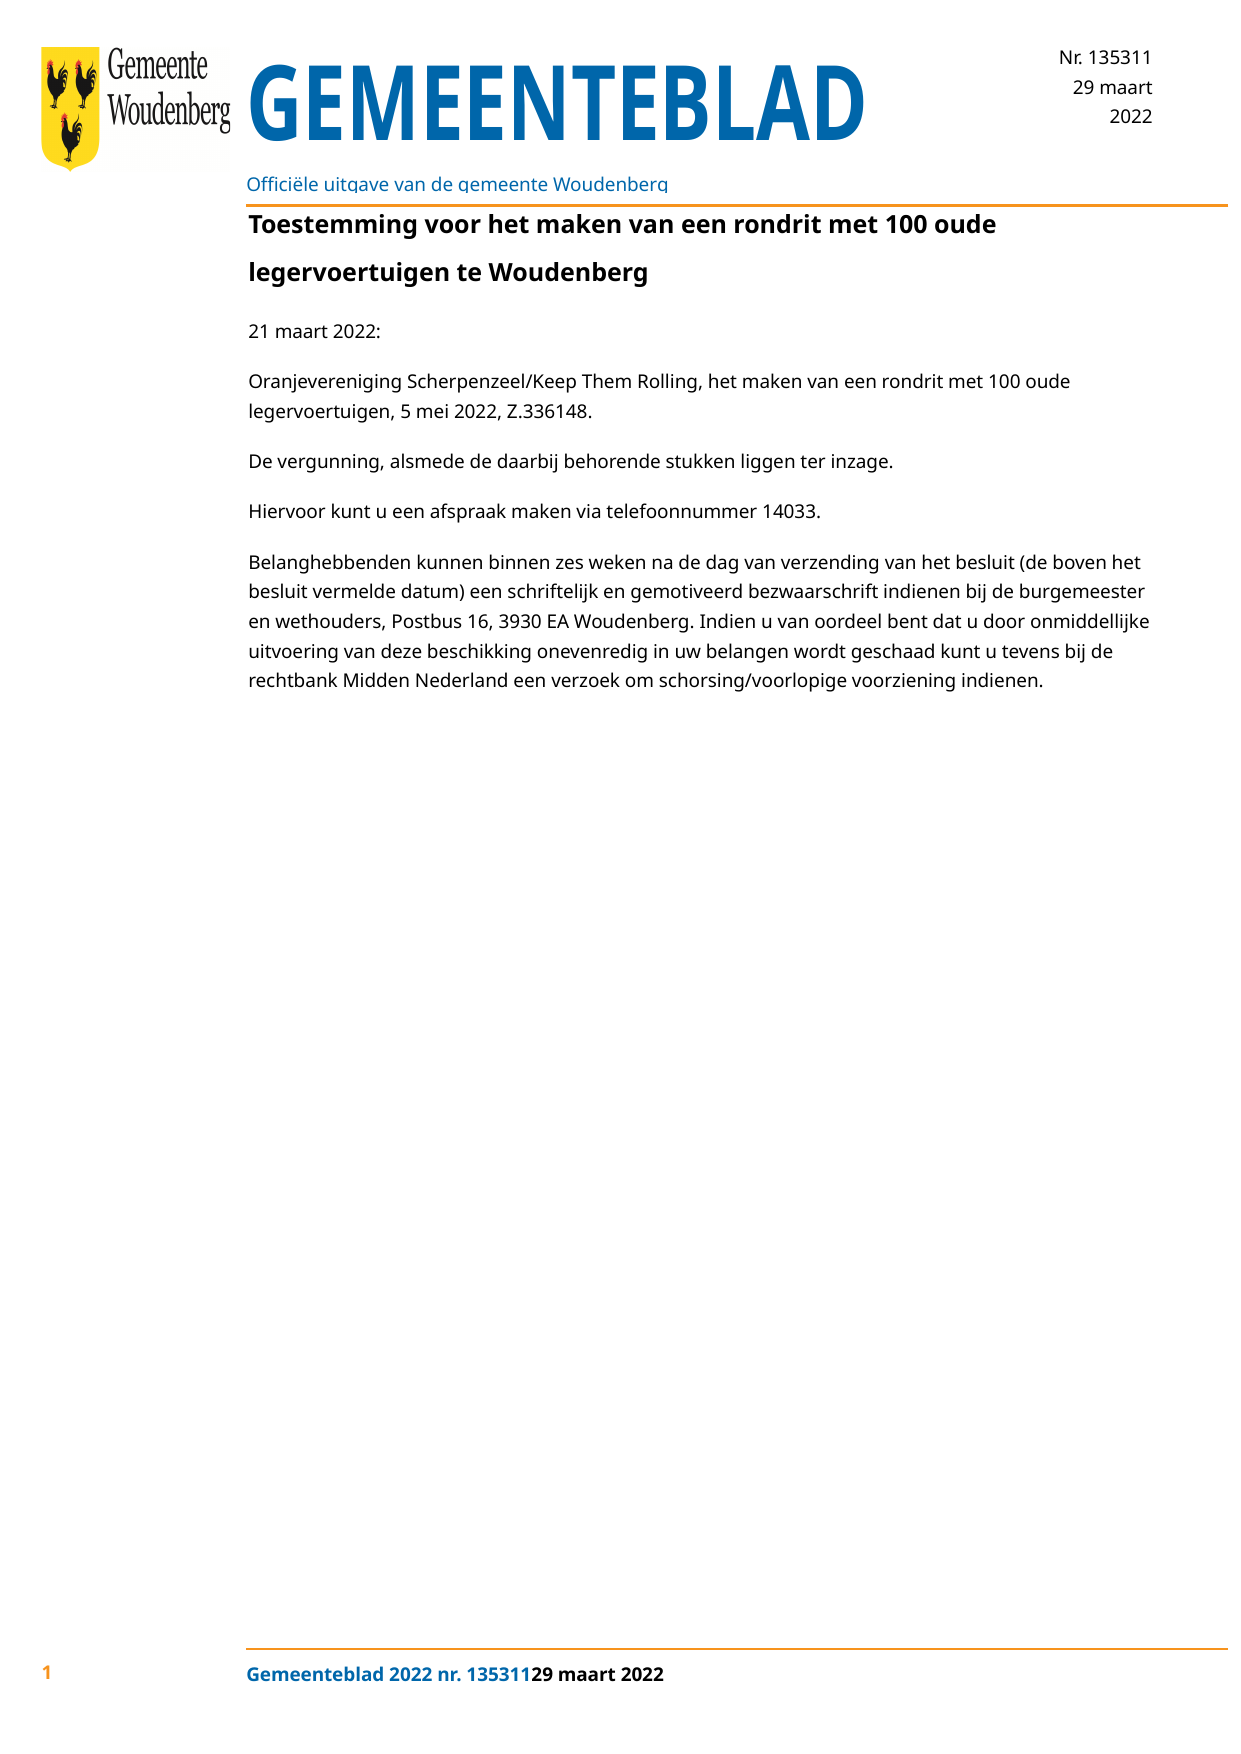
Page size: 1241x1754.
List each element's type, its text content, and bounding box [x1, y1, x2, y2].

text De vergunning, alsmede de daarbij behorende stukken liggen ter inzage. [248, 448, 1152, 474]
text Toestemming voor het maken van een rondrit met 100 oude legervoertuigen te Woudenberg [248, 207, 1152, 288]
text Hiervoor kunt u een afspraak maken via telefoonnummer 14033. [248, 499, 1152, 524]
picture [41, 47, 231, 172]
text Belanghebbenden kunnen binnen zes weken na de dag van verzending van het besluit (de boven het besluit vermelde datum) een schriftelijk en gemotiveerd bezwaarschrift indienen bij de burgemeester en wethouders, Postbus 16, 3930 EA Woudenberg. Indien u van oordeel bent dat u door onmiddellijke uitvoering van deze beschikking onevenredig in uw belangen wordt geschaad kunt u tevens bij de rechtbank Midden Nederland een verzoek om schorsing/voorlopige voorziening indienen. [248, 549, 1152, 693]
text 21 maart 2022: [248, 318, 1152, 344]
text Oranjevereniging Scherpenzeel/Keep Them Rolling, het maken van een rondrit met 100 oude legervoertuigen, 5 mei 2022, Z.336148. [248, 368, 1152, 424]
